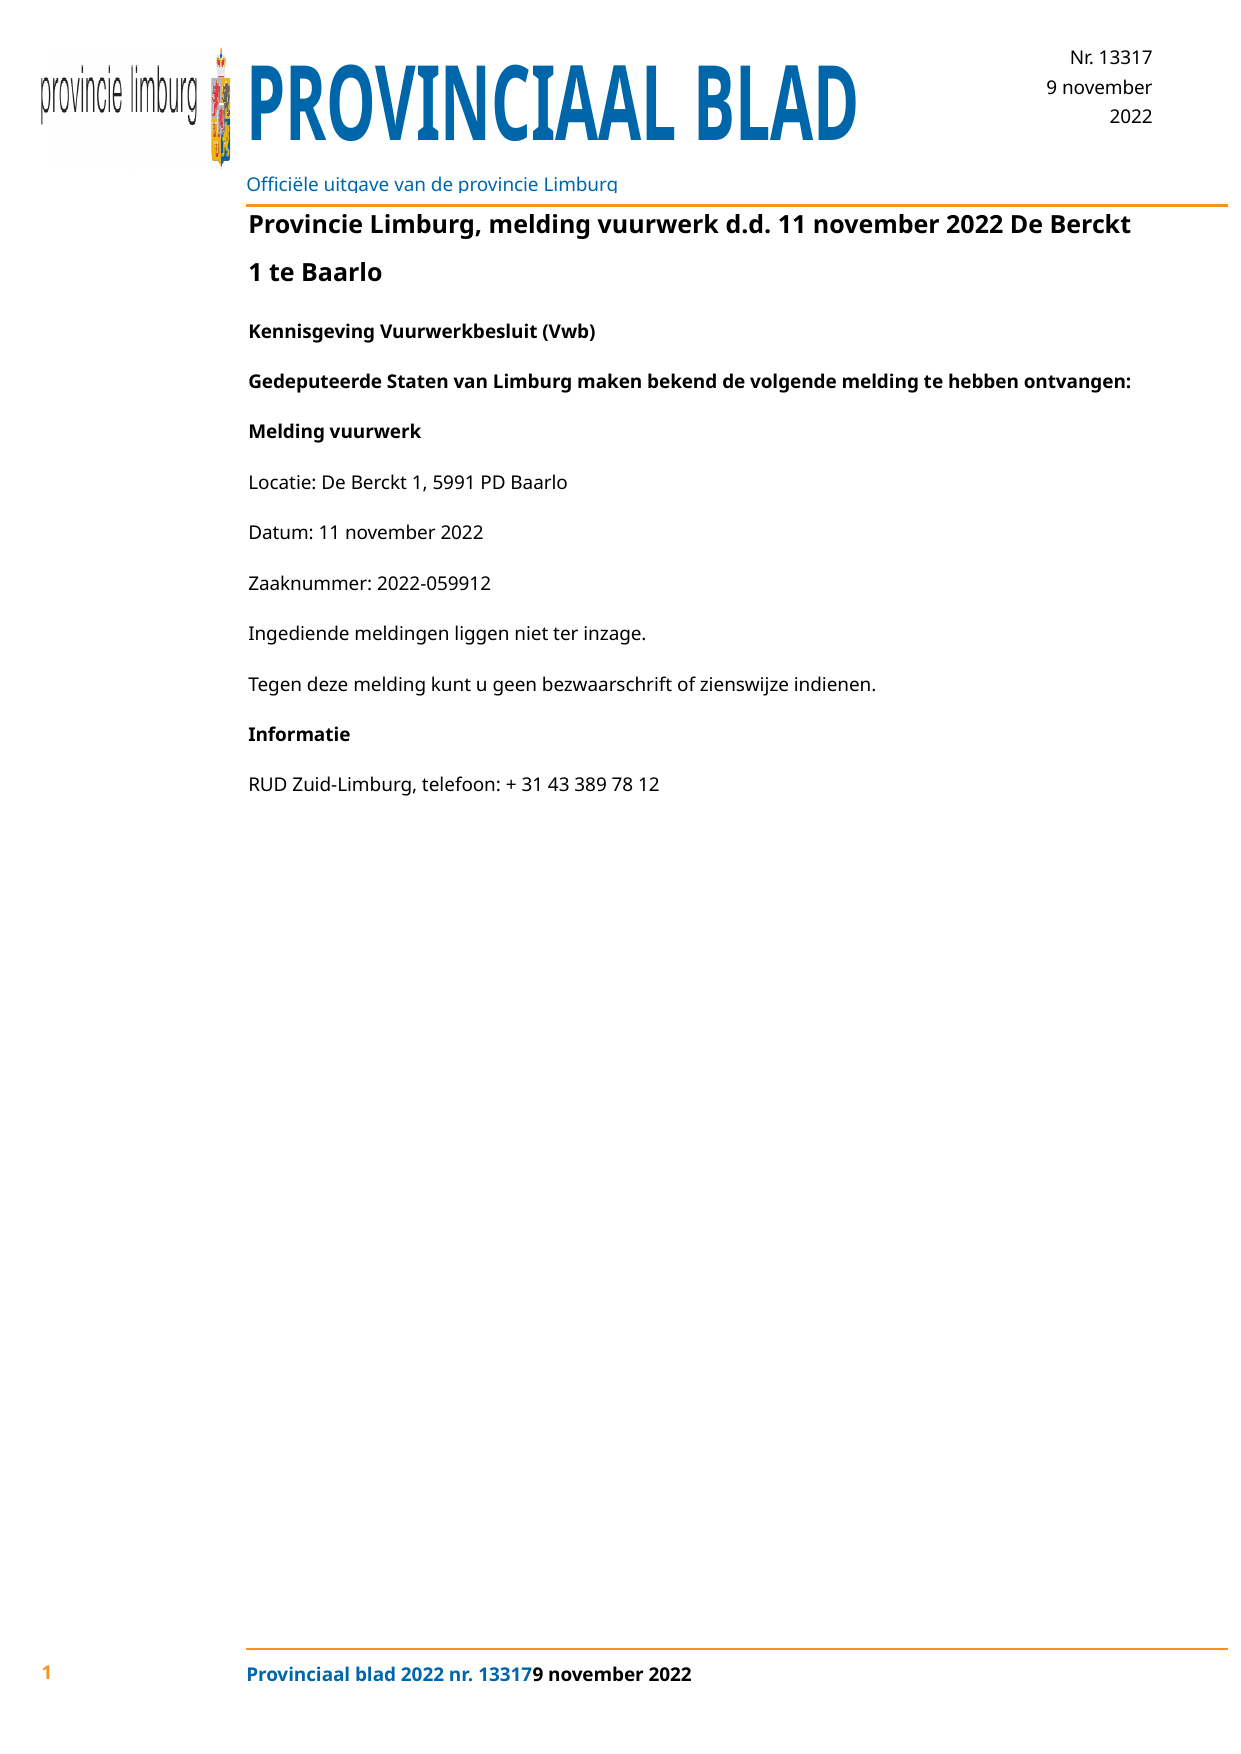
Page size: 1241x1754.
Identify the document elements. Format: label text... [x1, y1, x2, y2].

picture [41, 47, 231, 172]
text Zaaknummer: 2022-059912 [248, 570, 1152, 596]
text Ingediende meldingen liggen niet ter inzage. [248, 620, 1152, 646]
text RUD Zuid-Limburg, telefoon: + 31 43 389 78 12 [248, 772, 1152, 797]
text Informatie [248, 721, 1152, 747]
text Datum: 11 november 2022 [248, 519, 1152, 545]
text Gedeputeerde Staten van Limburg maken bekend de volgende melding te hebben ontvangen: [248, 368, 1152, 394]
text Tegen deze melding kunt u geen bezwaarschrift of zienswijze indienen. [248, 671, 1152, 697]
text Kennisgeving Vuurwerkbesluit (Vwb) [248, 318, 1152, 344]
text Locatie: De Berckt 1, 5991 PD Baarlo [248, 469, 1152, 495]
text Melding vuurwerk [248, 419, 1152, 444]
text Provincie Limburg, melding vuurwerk d.d. 11 november 2022 De Berckt 1 te Baarlo [248, 207, 1152, 288]
